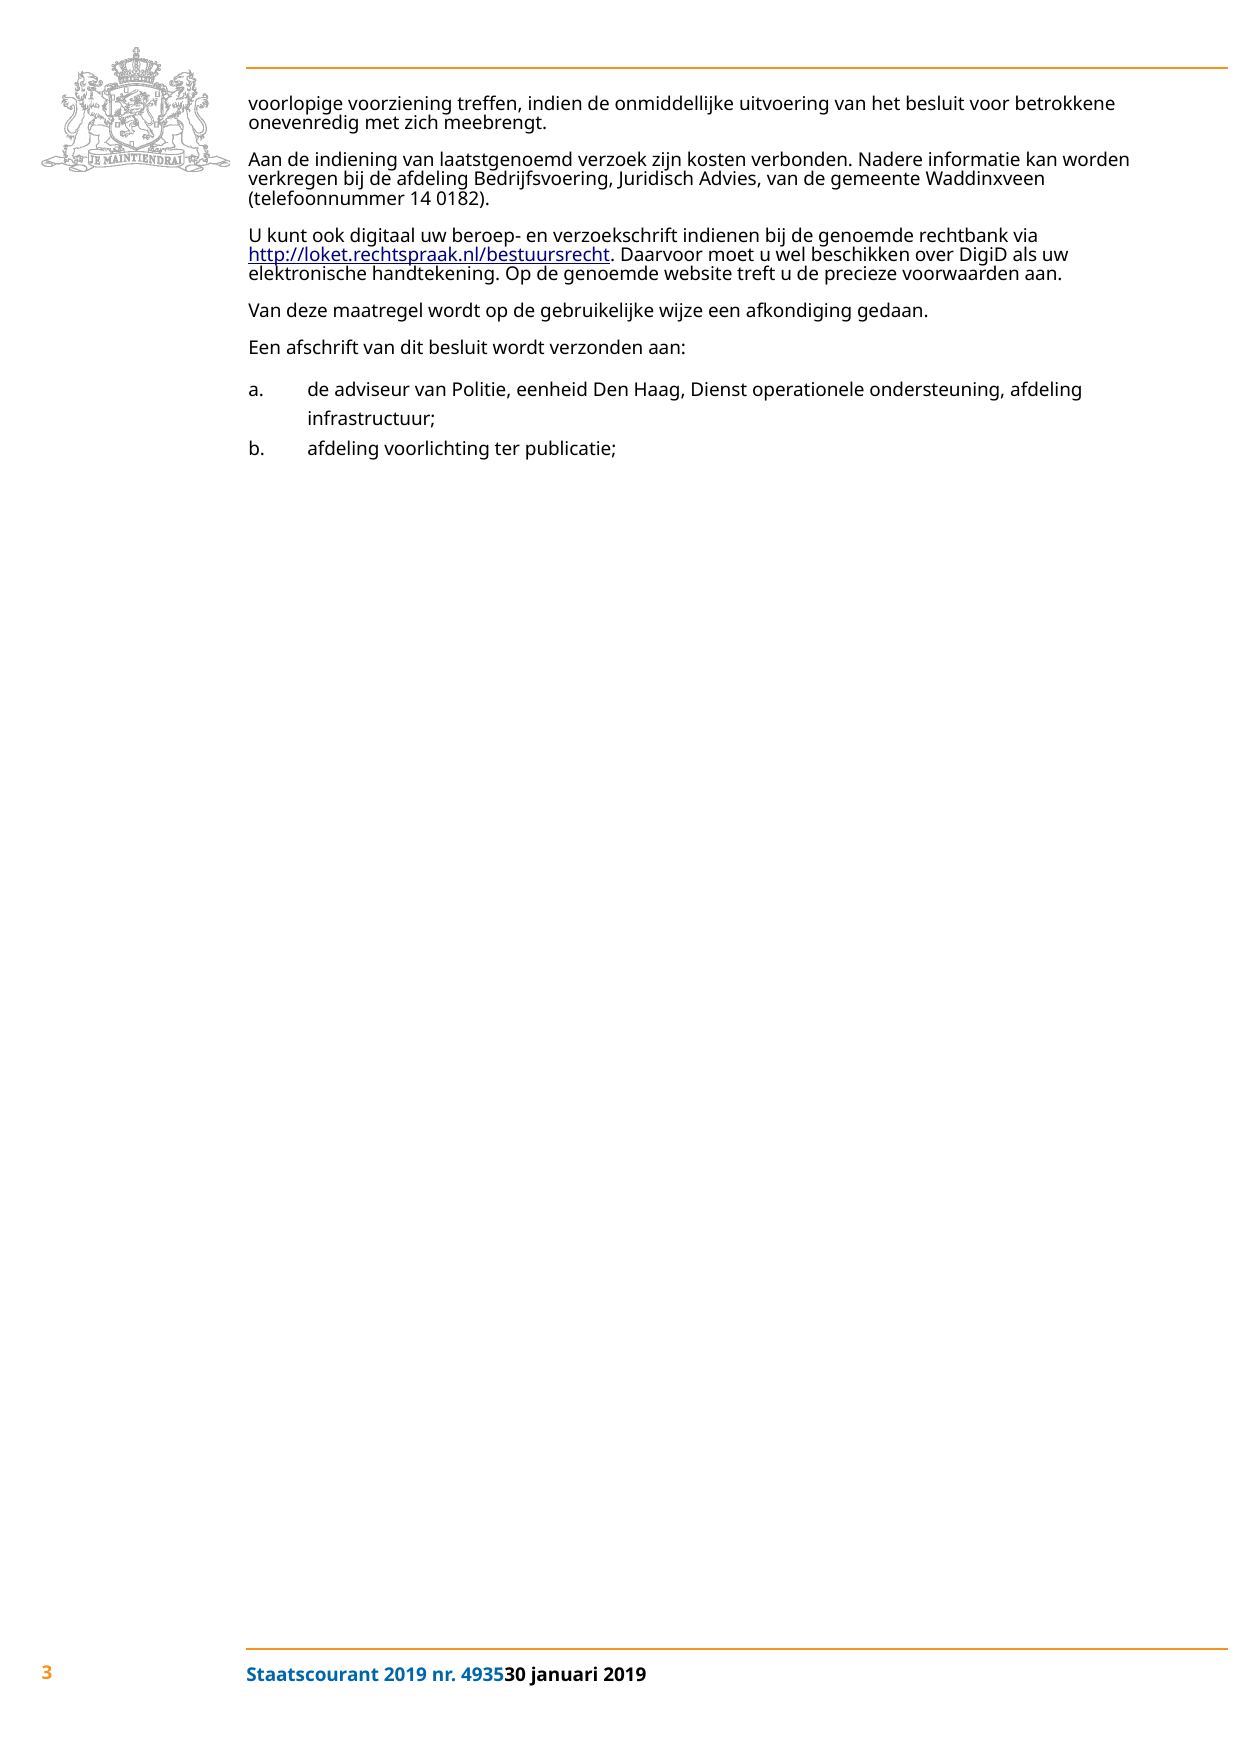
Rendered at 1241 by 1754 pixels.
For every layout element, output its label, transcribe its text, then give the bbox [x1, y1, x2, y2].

text voorlopige voorziening treffen, indien de onmiddellijke uitvoering van het besluit voor betrokkene onevenredig met zich meebrengt. [248, 95, 1152, 133]
text Van deze maatregel wordt op de gebruikelijke wijze een afkondiging gedaan. [248, 302, 1152, 321]
text U kunt ook digitaal uw beroep- en verzoekschrift indienen bij de genoemde rechtbank via http://loket.rechtspraak.nl/bestuursrecht. Daarvoor moet u wel beschikken over DigiD als uw elektronische handtekening. Op de genoemde website treft u de precieze voorwaarden aan. [248, 227, 1152, 284]
text Een afschrift van dit besluit wordt verzonden aan: [248, 339, 1152, 358]
list afdeling voorlichting ter publicatie; [248, 435, 1152, 461]
text Aan de indiening van laatstgenoemd verzoek zijn kosten verbonden. Nadere informatie kan worden verkregen bij de afdeling Bedrijfsvoering, Juridisch Advies, van de gemeente Waddinxveen (telefoonnummer 14 0182). [248, 151, 1152, 209]
picture [41, 47, 231, 172]
list de adviseur van Politie, eenheid Den Haag, Dienst operationele ondersteuning, afdeling infrastructuur; [248, 376, 1152, 431]
